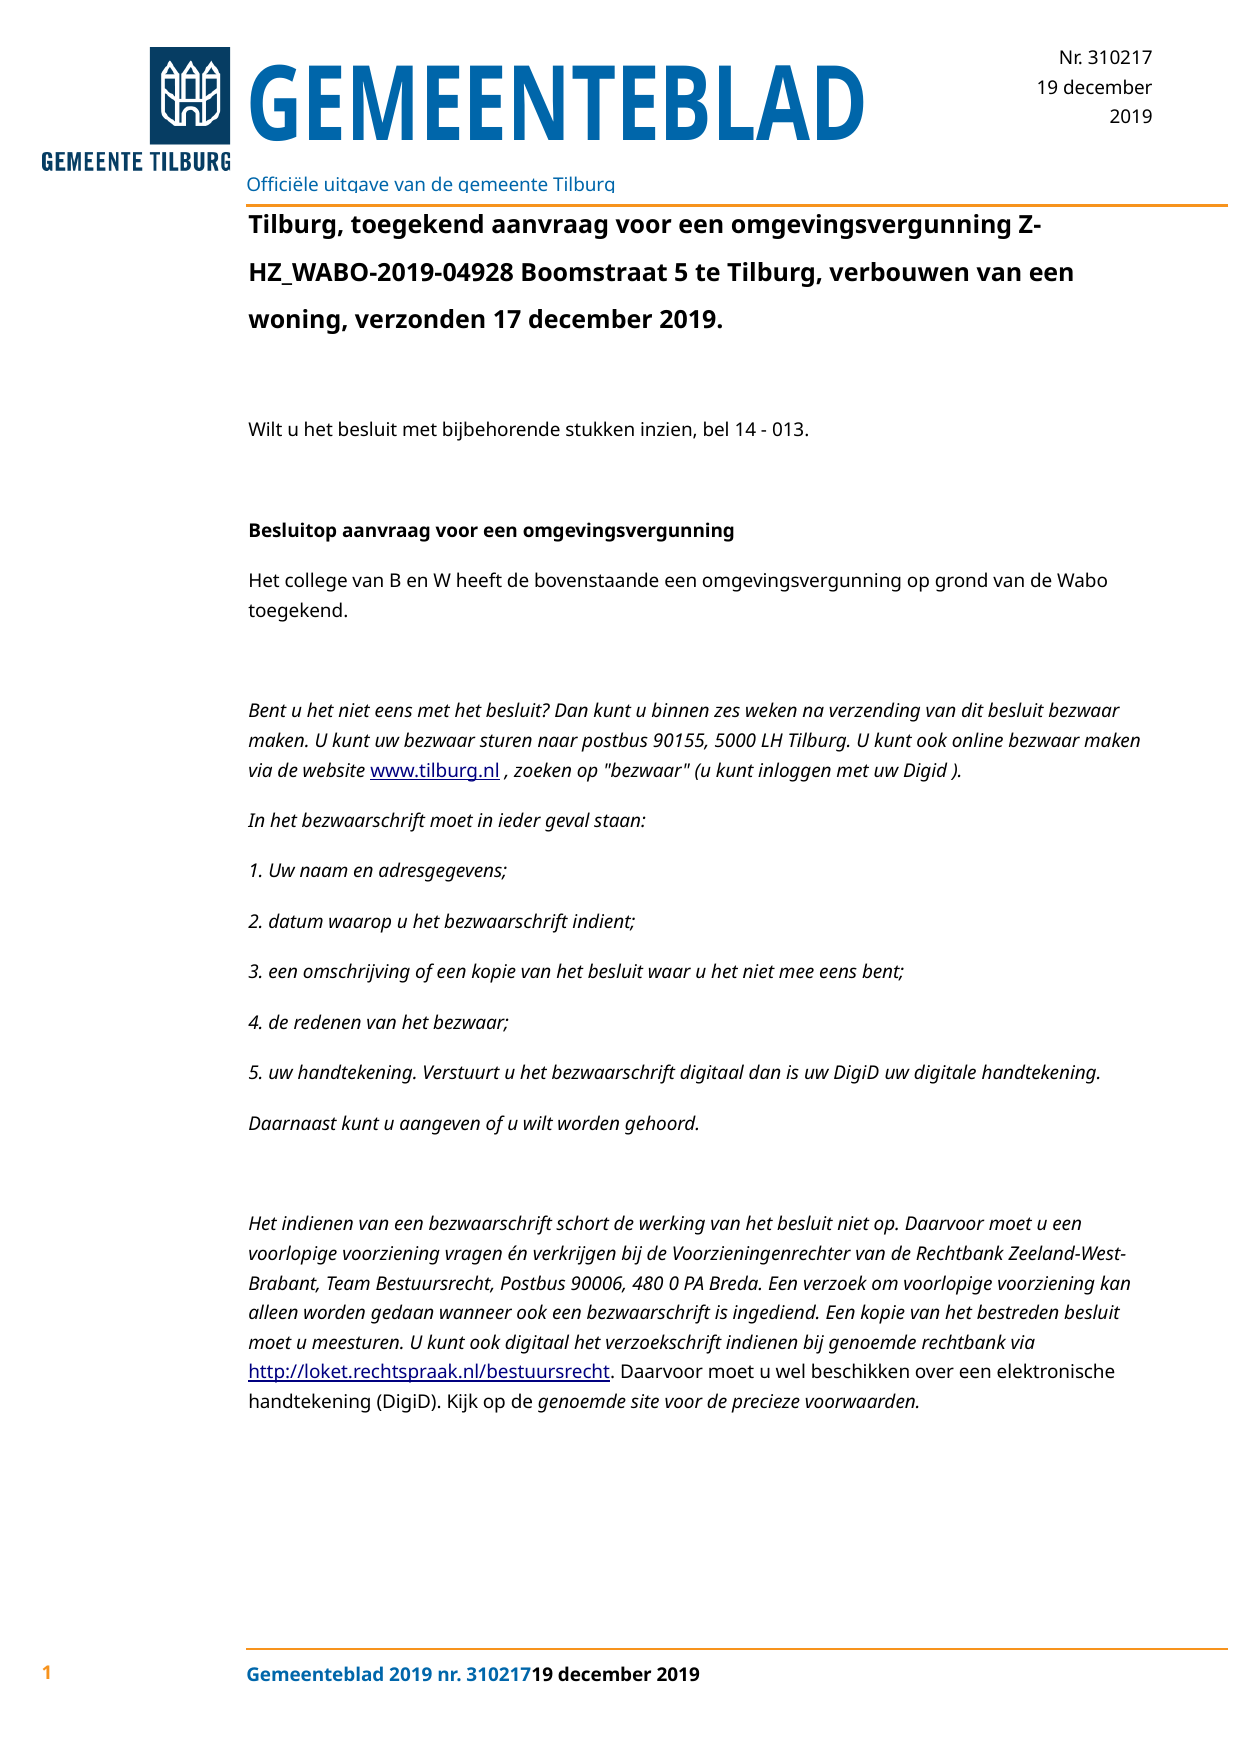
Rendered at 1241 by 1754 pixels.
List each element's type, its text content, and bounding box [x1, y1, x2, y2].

text 2. datum waarop u het bezwaarschrift indient; [248, 908, 1152, 934]
text Het indienen van een bezwaarschrift schort de werking van het besluit niet op. Daarvoor moet u een voorlopige voorziening vragen én verkrijgen bij de Voorzieningenrechter van de Rechtbank Zeeland-West-Brabant, Team Bestuursrecht, Postbus 90006, 480 0 PA Breda. Een verzoek om voorlopige voorziening kan alleen worden gedaan wanneer ook een bezwaarschrift is ingediend. Een kopie van het bestreden besluit moet u meesturen. U kunt ook digitaal het verzoekschrift indienen bij genoemde rechtbank via http://loket.rechtspraak.nl/bestuursrecht. Daarvoor moet u wel beschikken over een elektronische handtekening (DigiD). Kijk op de genoemde site voor de precieze voorwaarden. [248, 1211, 1152, 1414]
text Tilburg, toegekend aanvraag voor een omgevingsvergunning Z-HZ_WABO-2019-04928 Boomstraat 5 te Tilburg, verbouwen van een woning, verzonden 17 december 2019. [248, 207, 1152, 336]
picture [41, 47, 231, 172]
text Het college van B en W heeft de bovenstaande een omgevingsvergunning op grond van de Wabo toegekend. [248, 567, 1152, 622]
text Besluitop aanvraag voor een omgevingsvergunning [248, 517, 1152, 542]
text 1. Uw naam en adresgegevens; [248, 858, 1152, 883]
text Wilt u het besluit met bijbehorende stukken inzien, bel 14 - 013. [248, 416, 1152, 442]
text 3. een omschrijving of een kopie van het besluit waar u het niet mee eens bent; [248, 958, 1152, 984]
text 5. uw handtekening. Verstuurt u het bezwaarschrift digitaal dan is uw DigiD uw digitale handtekening. [248, 1059, 1152, 1085]
text 4. de redenen van het bezwaar; [248, 1009, 1152, 1034]
text Bent u het niet eens met het besluit? Dan kunt u binnen zes weken na verzending van dit besluit bezwaar maken. U kunt uw bezwaar sturen naar postbus 90155, 5000 LH Tilburg. U kunt ook online bezwaar maken via de website www.tilburg.nl , zoeken op "bezwaar" (u kunt inloggen met uw Digid ). [248, 698, 1152, 782]
text In het bezwaarschrift moet in ieder geval staan: [248, 807, 1152, 833]
text Daarnaast kunt u aangeven of u wilt worden gehoord. [248, 1110, 1152, 1135]
